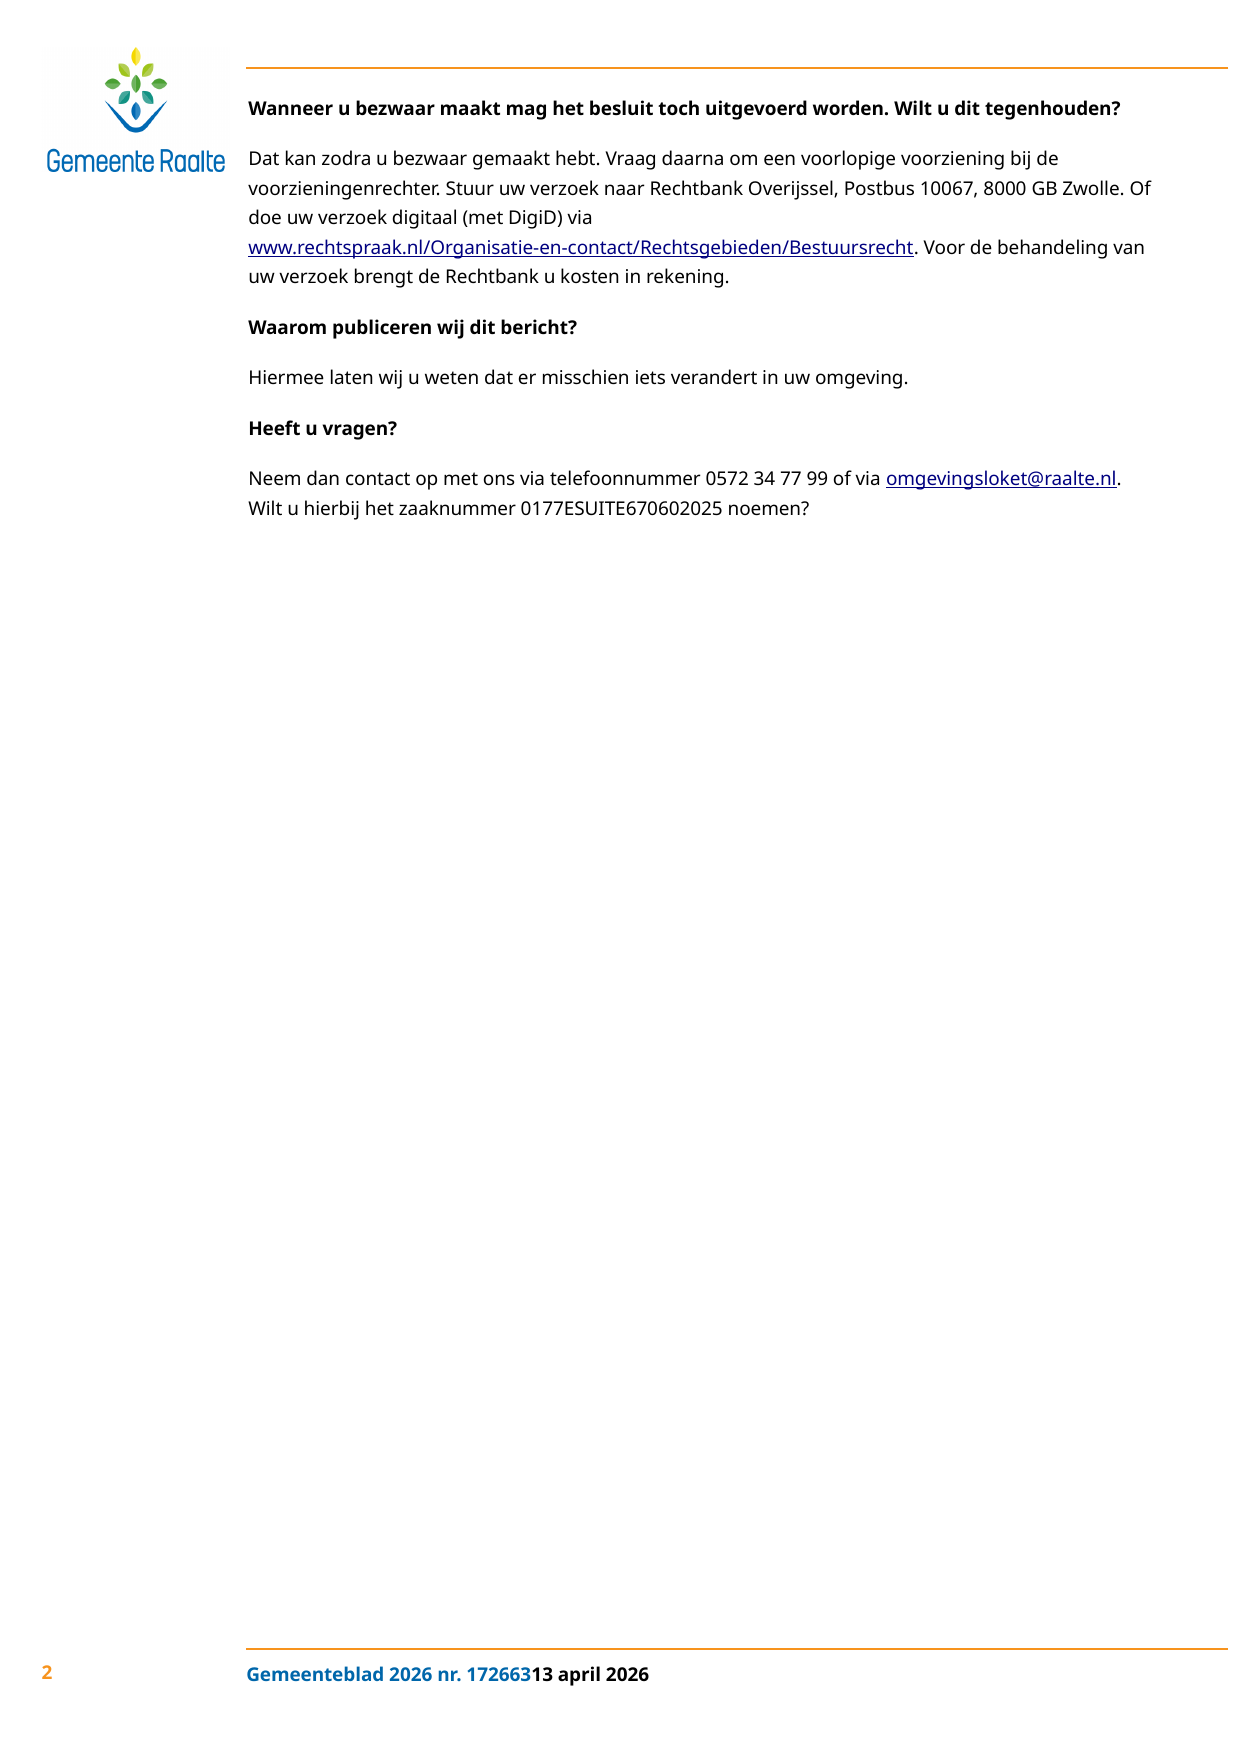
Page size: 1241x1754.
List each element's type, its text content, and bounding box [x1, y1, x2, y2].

text Neem dan contact op met ons via telefoonnummer 0572 34 77 99 of via omgevingsloket@raalte.nl. Wilt u hierbij het zaaknummer 0177ESUITE670602025 noemen? [248, 465, 1152, 521]
text Waarom publiceren wij dit bericht? [248, 314, 1152, 340]
text Dat kan zodra u bezwaar gemaakt hebt. Vraag daarna om een voorlopige voorziening bij de voorzieningenrechter. Stuur uw verzoek naar Rechtbank Overijssel, Postbus 10067, 8000 GB Zwolle. Of doe uw verzoek digitaal (met DigiD) via www.rechtspraak.nl/Organisatie-en-contact/Rechtsgebieden/Bestuursrecht. Voor de behandeling van uw verzoek brengt de Rechtbank u kosten in rekening. [248, 145, 1152, 289]
text Hiermee laten wij u weten dat er misschien iets verandert in uw omgeving. [248, 364, 1152, 390]
text Heeft u vragen? [248, 415, 1152, 441]
picture [41, 47, 231, 172]
text Wanneer u bezwaar maakt mag het besluit toch uitgevoerd worden. Wilt u dit tegenhouden? [248, 95, 1152, 121]
